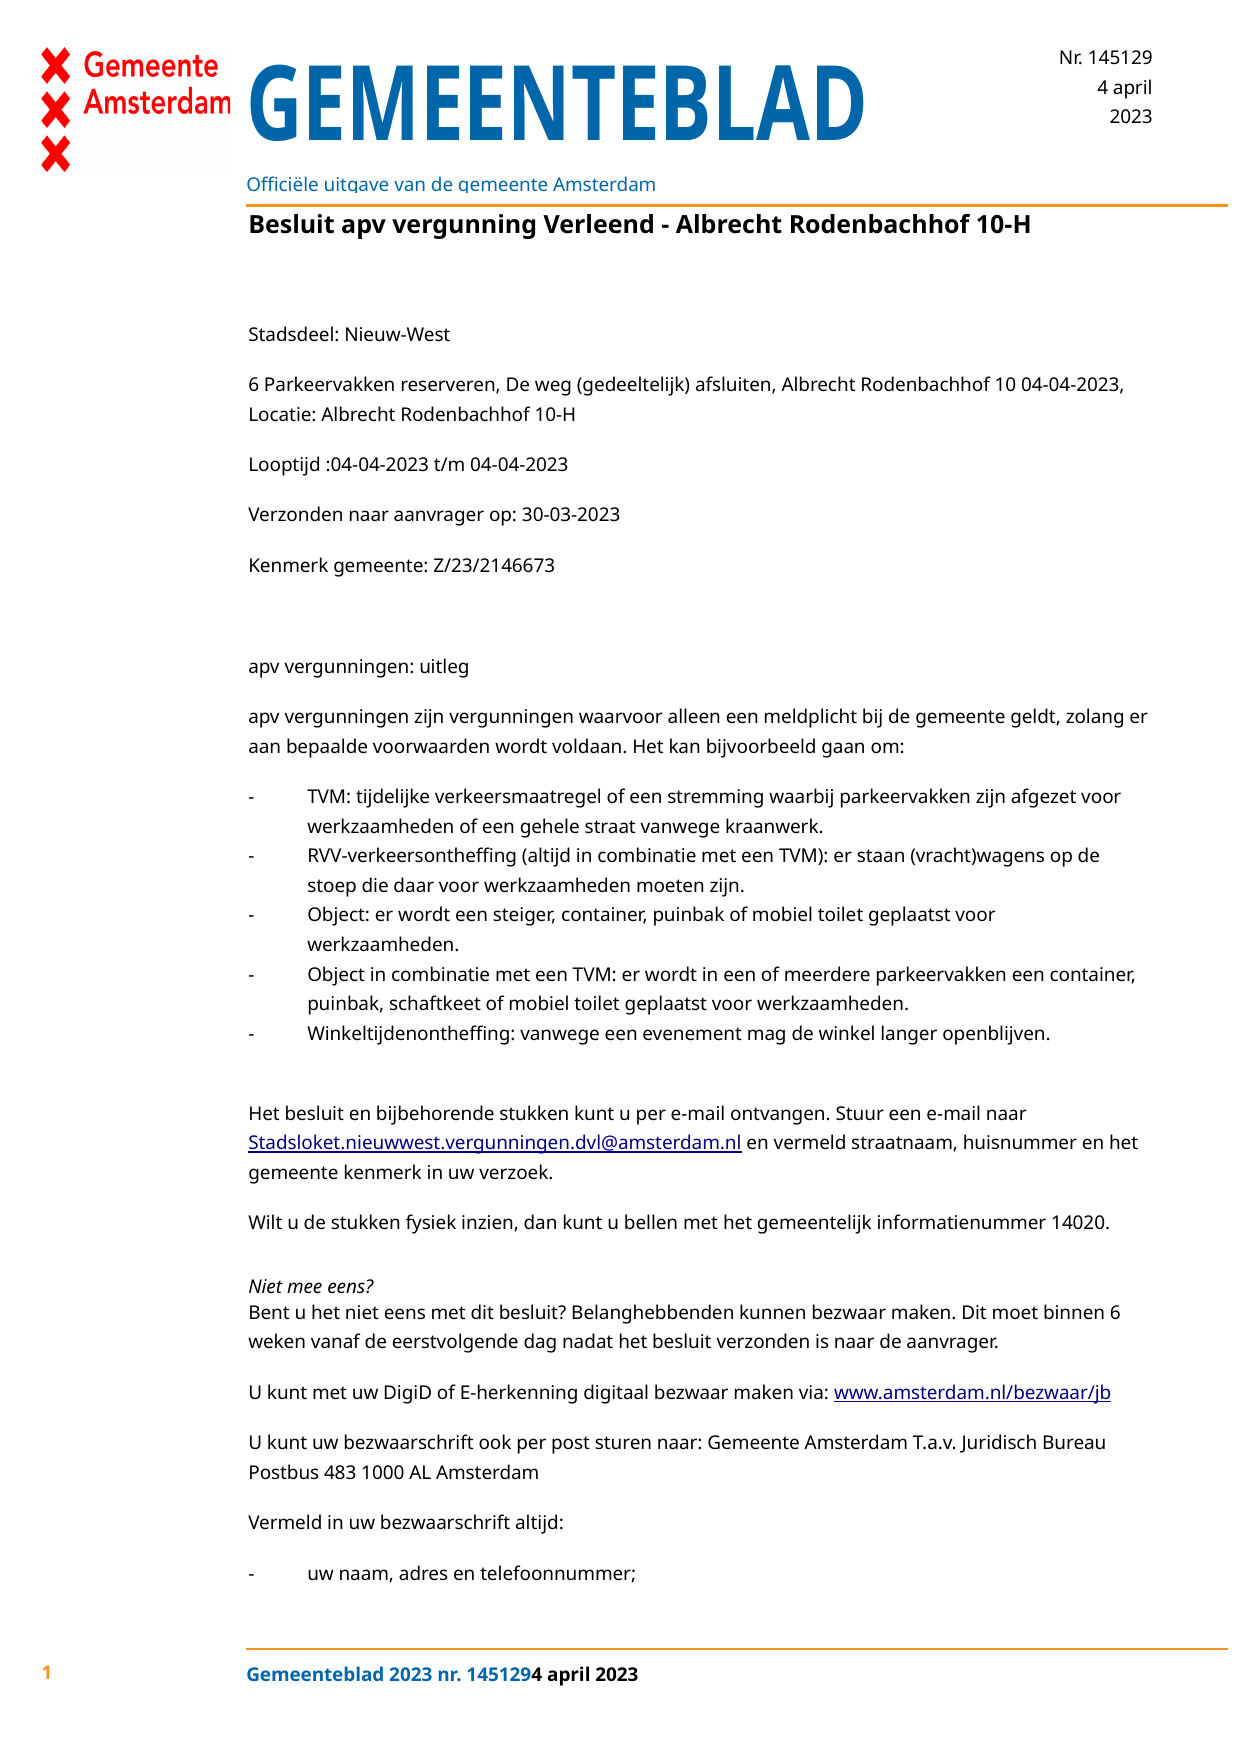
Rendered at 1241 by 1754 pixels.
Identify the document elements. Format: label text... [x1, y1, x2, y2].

text Looptijd :04-04-2023 t/m 04-04-2023 [248, 451, 1152, 477]
text Verzonden naar aanvrager op: 30-03-2023 [248, 502, 1152, 527]
list Object in combinatie met een TVM: er wordt in een of meerdere parkeervakken een container, puinbak, schaftkeet of mobiel toilet geplaatst voor werkzaamheden. [248, 961, 1152, 1016]
list Winkeltijdenontheffing: vanwege een evenement mag de winkel langer openblijven. [248, 1020, 1152, 1046]
text 6 Parkeervakken reserveren, De weg (gedeeltelijk) afsluiten, Albrecht Rodenbachhof 10 04-04-2023, Locatie: Albrecht Rodenbachhof 10-H [248, 371, 1152, 426]
list RVV-verkeersontheffing (altijd in combinatie met een TVM): er staan (vracht)wagens op de stoep die daar voor werkzaamheden moeten zijn. [248, 842, 1152, 898]
picture [41, 47, 231, 172]
text Niet mee eens? [248, 1273, 1152, 1299]
text Vermeld in uw bezwaarschrift altijd: [248, 1509, 1152, 1535]
list uw naam, adres en telefoonnummer; [248, 1560, 1152, 1586]
text Stadsdeel: Nieuw-West [248, 321, 1152, 346]
text U kunt uw bezwaarschrift ook per post sturen naar: Gemeente Amsterdam T.a.v. Juridisch Bureau Postbus 483 1000 AL Amsterdam [248, 1429, 1152, 1485]
text Besluit apv vergunning Verleend - Albrecht Rodenbachhof 10-H [248, 207, 1152, 241]
text apv vergunningen zijn vergunningen waarvoor alleen een meldplicht bij de gemeente geldt, zolang er aan bepaalde voorwaarden wordt voldaan. Het kan bijvoorbeeld gaan om: [248, 703, 1152, 758]
text U kunt met uw DigiD of E-herkenning digitaal bezwaar maken via: www.amsterdam.nl/bezwaar/jb [248, 1379, 1152, 1405]
text apv vergunningen: uitleg [248, 653, 1152, 678]
text Wilt u de stukken fysiek inzien, dan kunt u bellen met het gemeentelijk informatienummer 14020. [248, 1209, 1152, 1235]
list TVM: tijdelijke verkeersmaatregel of een stremming waarbij parkeervakken zijn afgezet voor werkzaamheden of een gehele straat vanwege kraanwerk. [248, 783, 1152, 838]
text Het besluit en bijbehorende stukken kunt u per e-mail ontvangen. Stuur een e-mail naar Stadsloket.nieuwwest.vergunningen.dvl@amsterdam.nl en vermeld straatnaam, huisnummer en het gemeente kenmerk in uw verzoek. [248, 1100, 1152, 1185]
list Object: er wordt een steiger, container, puinbak of mobiel toilet geplaatst voor werkzaamheden. [248, 902, 1152, 957]
text Kenmerk gemeente: Z/23/2146673 [248, 552, 1152, 578]
text Bent u het niet eens met dit besluit? Belanghebbenden kunnen bezwaar maken. Dit moet binnen 6 weken vanaf de eerstvolgende dag nadat het besluit verzonden is naar de aanvrager. [248, 1299, 1152, 1354]
